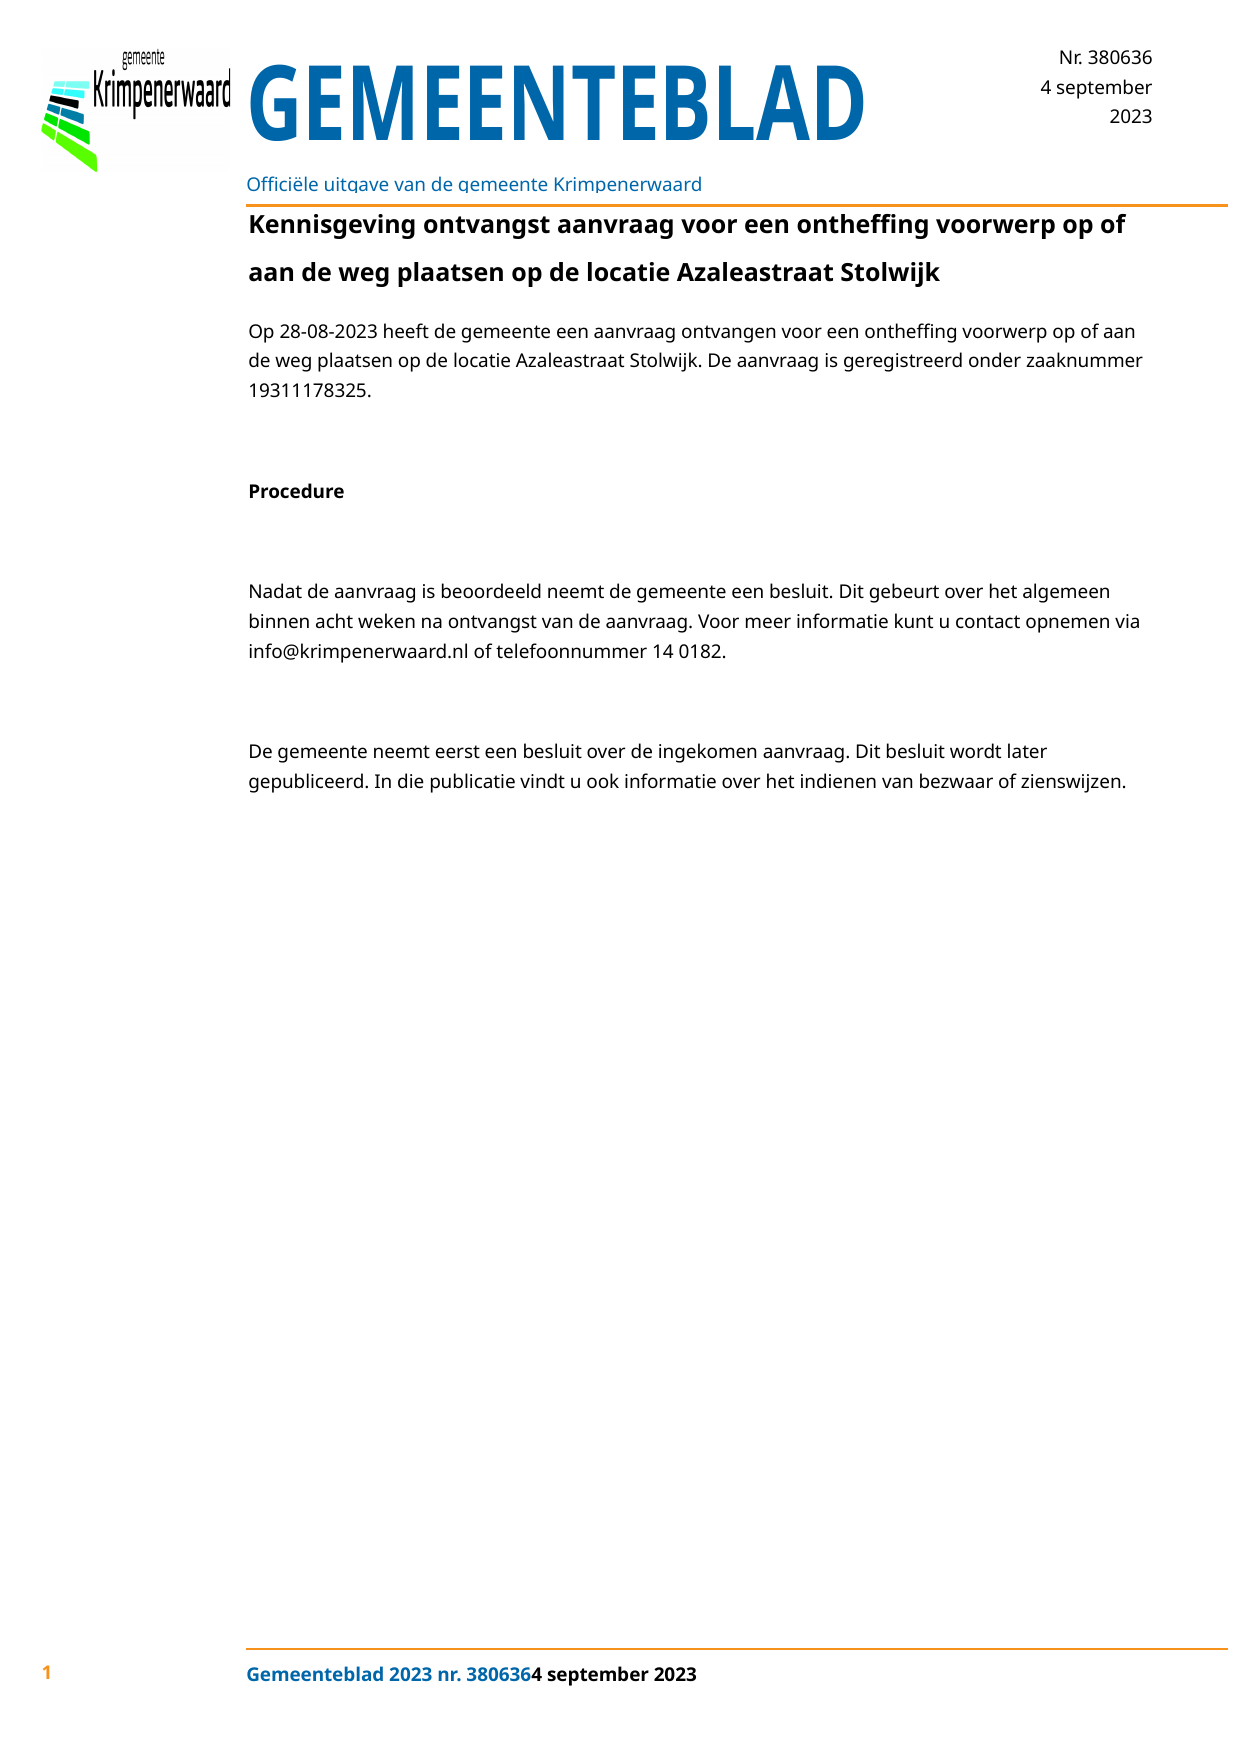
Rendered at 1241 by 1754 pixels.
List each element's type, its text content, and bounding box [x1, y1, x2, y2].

text De gemeente neemt eerst een besluit over de ingekomen aanvraag. Dit besluit wordt later gepubliceerd. In die publicatie vindt u ook informatie over het indienen van bezwaar of zienswijzen. [248, 739, 1152, 794]
text Procedure [248, 478, 1152, 504]
text Nadat de aanvraag is beoordeeld neemt de gemeente een besluit. Dit gebeurt over het algemeen binnen acht weken na ontvangst van de aanvraag. Voor meer informatie kunt u contact opnemen via info@krimpenerwaard.nl of telefoonnummer 14 0182. [248, 579, 1152, 664]
picture [41, 47, 231, 172]
text Kennisgeving ontvangst aanvraag voor een ontheffing voorwerp op of aan de weg plaatsen op de locatie Azaleastraat Stolwijk [248, 207, 1152, 288]
text Op 28-08-2023 heeft de gemeente een aanvraag ontvangen voor een ontheffing voorwerp op of aan de weg plaatsen op de locatie Azaleastraat Stolwijk. De aanvraag is geregistreerd onder zaaknummer 19311178325. [248, 318, 1152, 403]
